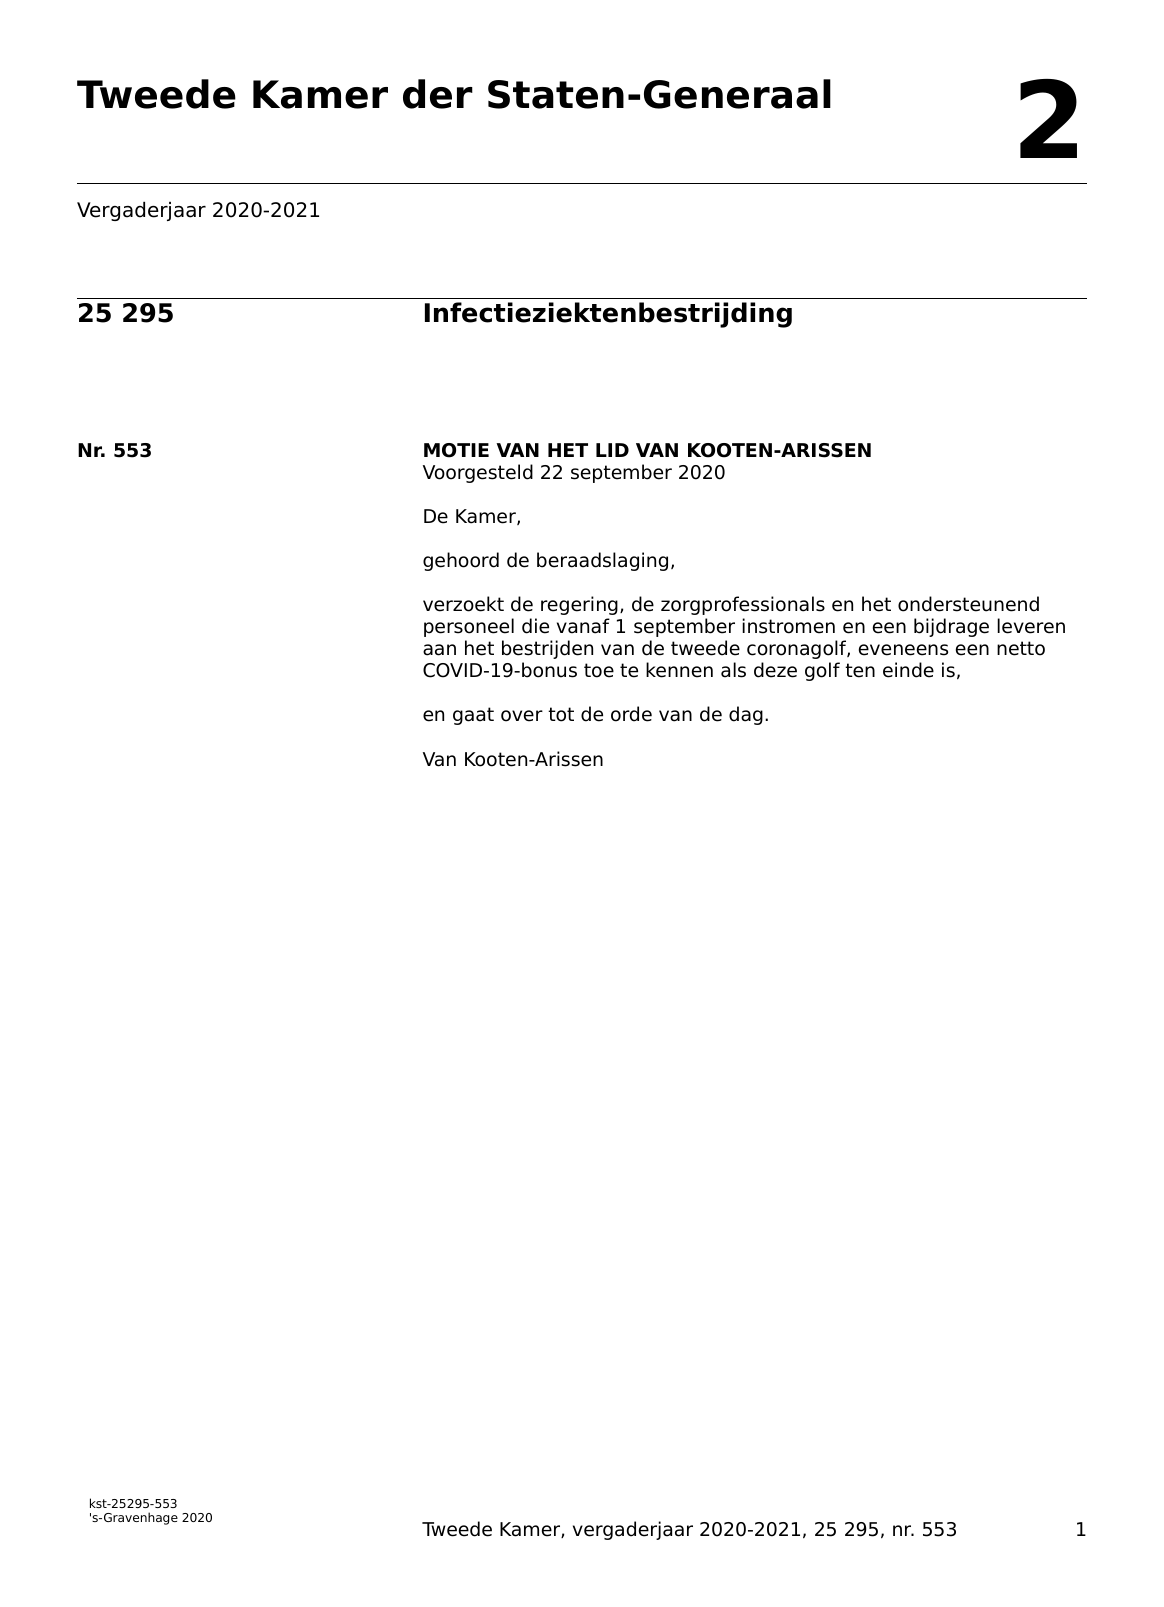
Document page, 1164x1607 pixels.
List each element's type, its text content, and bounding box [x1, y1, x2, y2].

text gehoord de beraadslaging, [422, 550, 1087, 572]
table_header Tweede Kamer der Staten-Generaal [77, 59, 886, 183]
text Van Kooten-Arissen [422, 748, 1087, 770]
text kst-25295-553 [88, 1497, 323, 1511]
subtitle Nr. 553 MOTIE VAN HET LID VAN KOOTEN-ARISSEN [77, 440, 1087, 462]
text verzoekt de regering, de zorgprofessionals en het ondersteunend personeel die vanaf 1 september instromen en een bijdrage leveren aan het bestrijden van de tweede coronagolf, eveneens een netto COVID-19-bonus toe te kennen als deze golf ten einde is, [422, 594, 1087, 682]
table_cell Vergaderjaar 2020-2021 [77, 184, 1087, 298]
table_header 2 [886, 59, 1087, 183]
text Voorgesteld 22 september 2020 [422, 462, 1087, 484]
text De Kamer, [422, 506, 1087, 528]
text en gaat over tot de orde van de dag. [422, 704, 1087, 726]
subtitle 25 295 Infectieziektenbestrijding [77, 299, 1087, 329]
text 's-Gravenhage 2020 [88, 1511, 323, 1525]
